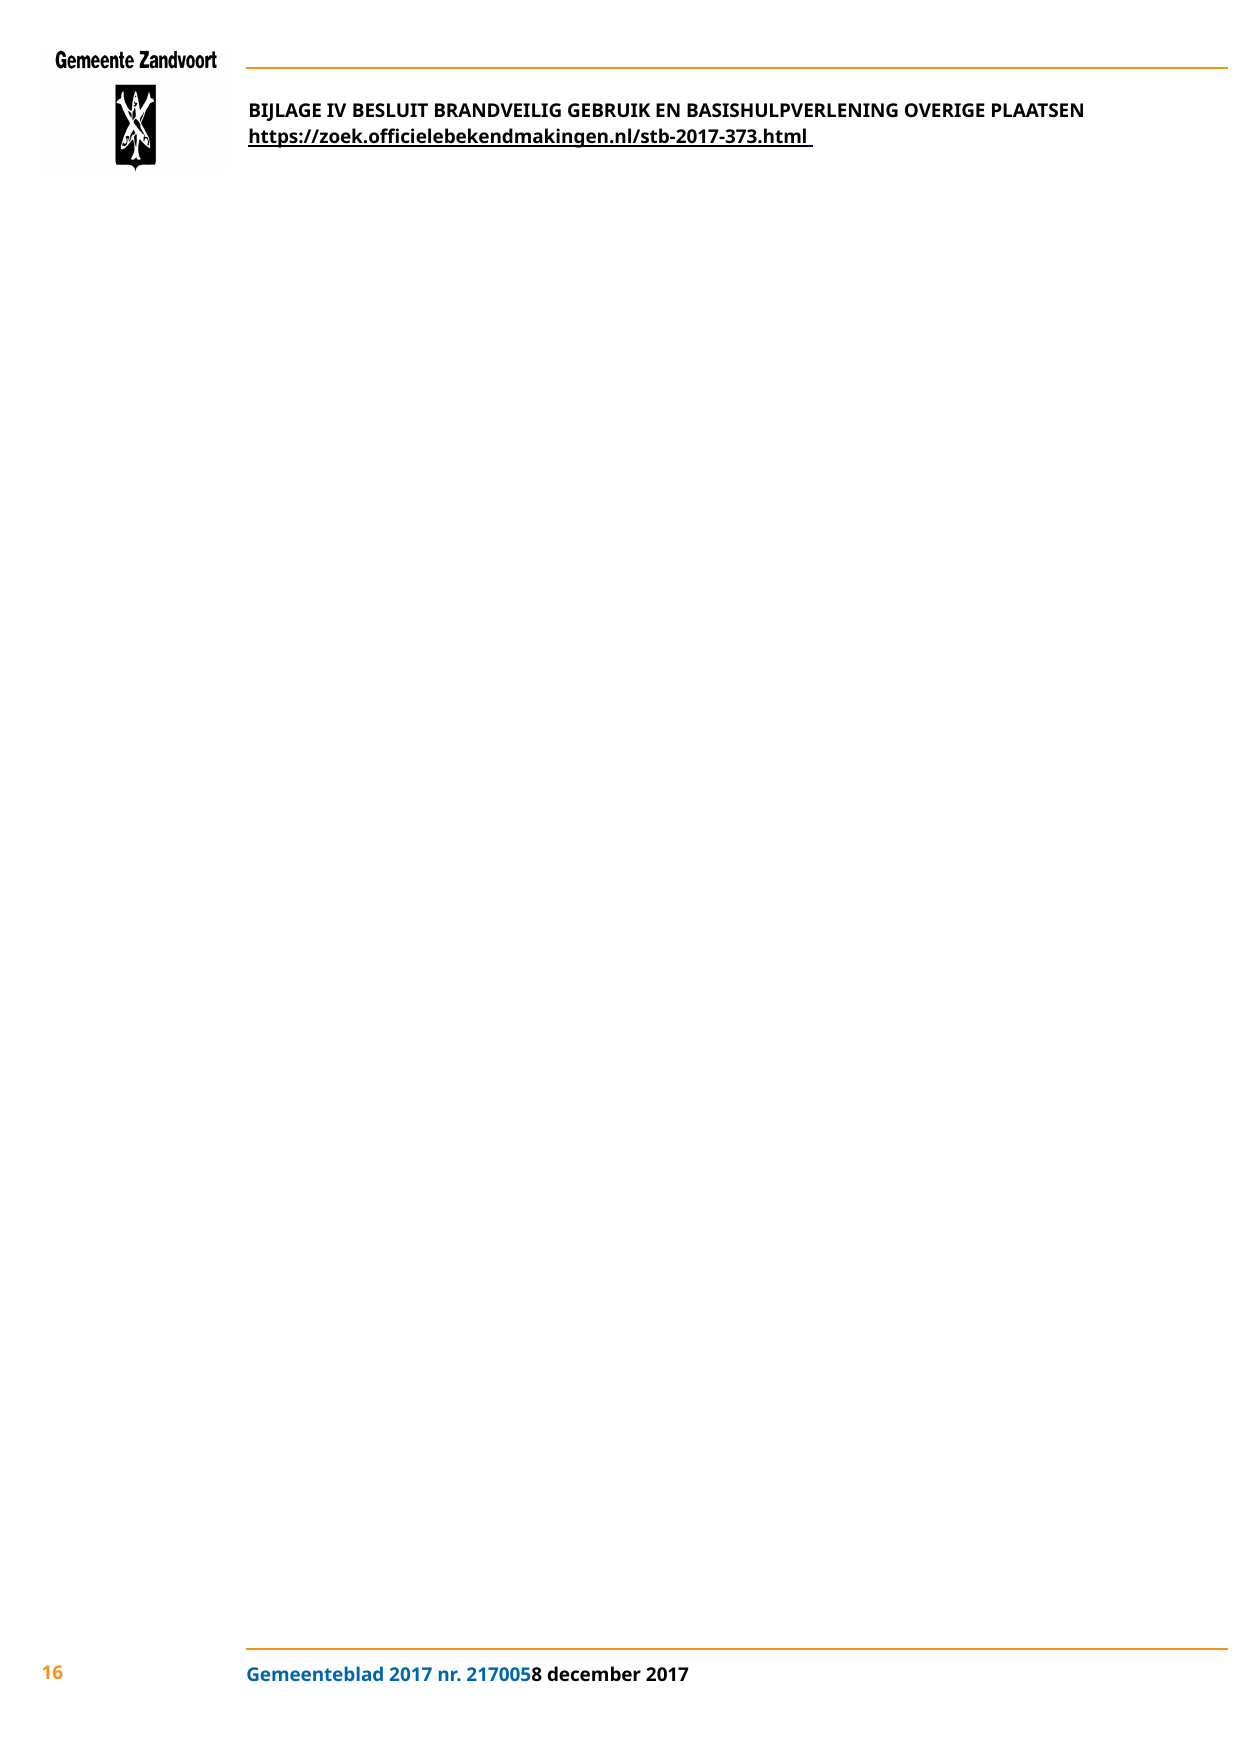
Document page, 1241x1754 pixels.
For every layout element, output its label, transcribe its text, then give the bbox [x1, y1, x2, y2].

picture [41, 47, 231, 172]
text BIJLAGE IV BESLUIT BRANDVEILIG GEBRUIK EN BASISHULPVERLENING OVERIGE PLAATSEN [248, 95, 1152, 123]
text https://zoek.officielebekendmakingen.nl/stb-2017-373.html [248, 123, 1152, 149]
